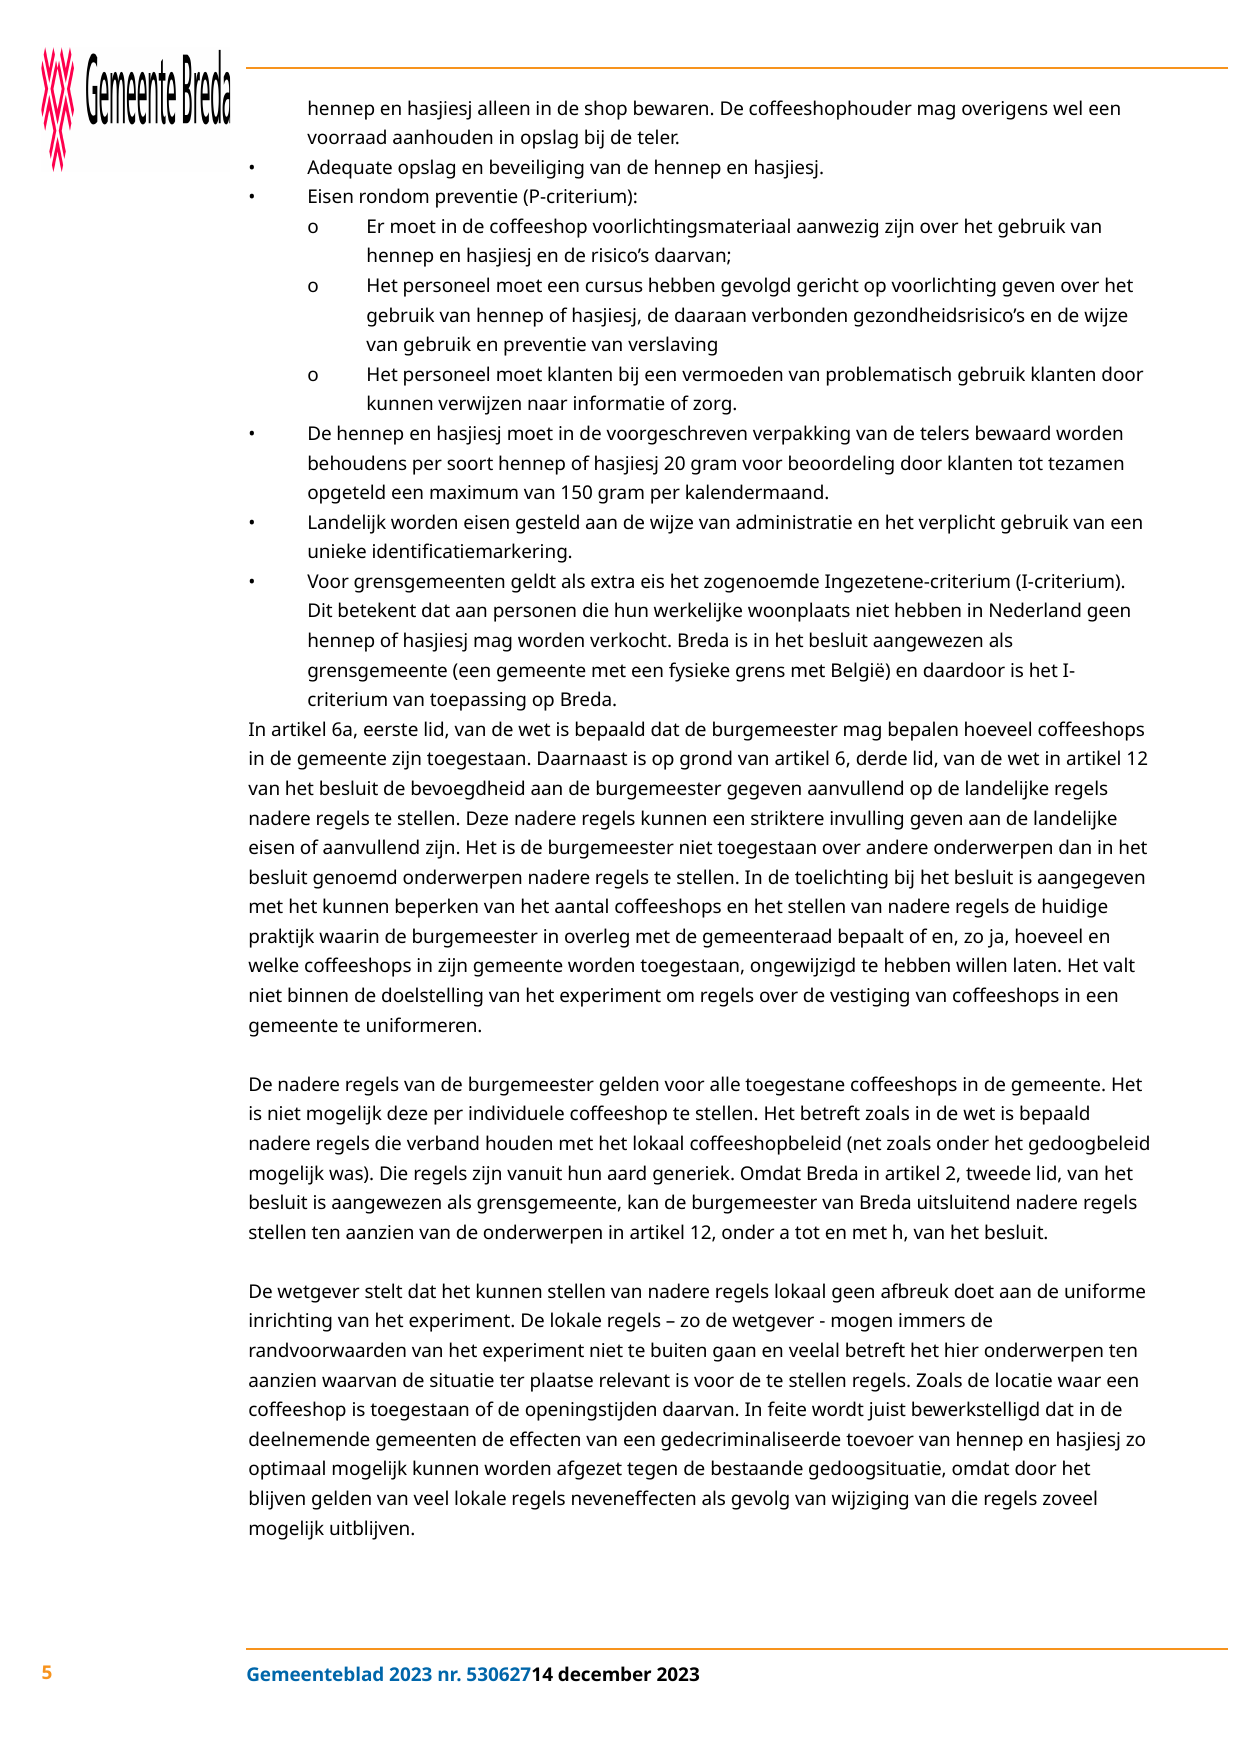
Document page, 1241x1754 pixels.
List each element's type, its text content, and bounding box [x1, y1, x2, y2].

list hennep en hasjiesj alleen in de shop bewaren. De coffeeshophouder mag overigens wel een voorraad aanhouden in opslag bij de teler. [248, 95, 1152, 150]
list Het personeel moet klanten bij een vermoeden van problematisch gebruik klanten door kunnen verwijzen naar informatie of zorg. [307, 361, 1152, 416]
picture [41, 47, 231, 172]
list Het personeel moet een cursus hebben gevolgd gericht op voorlichting geven over het gebruik van hennep of hasjiesj, de daaraan verbonden gezondheidsrisico’s en de wijze van gebruik en preventie van verslaving [307, 272, 1152, 357]
list Er moet in de coffeeshop voorlichtingsmateriaal aanwezig zijn over het gebruik van hennep en hasjiesj en de risico’s daarvan; [307, 213, 1152, 268]
text De wetgever stelt dat het kunnen stellen van nadere regels lokaal geen afbreuk doet aan de uniforme inrichting van het experiment. De lokale regels – zo de wetgever - mogen immers de randvoorwaarden van het experiment niet te buiten gaan en veelal betreft het hier onderwerpen ten aanzien waarvan de situatie ter plaatse relevant is voor de te stellen regels. Zoals de locatie waar een coffeeshop is toegestaan of de openingstijden daarvan. In feite wordt juist bewerkstelligd dat in de deelnemende gemeenten de effecten van een gedecriminaliseerde toevoer van hennep en hasjiesj zo optimaal mogelijk kunnen worden afgezet tegen de bestaande gedoogsituatie, omdat door het blijven gelden van veel lokale regels neveneffecten als gevolg van wijziging van die regels zoveel mogelijk uitblijven. [248, 1278, 1152, 1541]
text In artikel 6a, eerste lid, van de wet is bepaald dat de burgemeester mag bepalen hoeveel coffeeshops in de gemeente zijn toegestaan. Daarnaast is op grond van artikel 6, derde lid, van de wet in artikel 12 van het besluit de bevoegdheid aan de burgemeester gegeven aanvullend op de landelijke regels nadere regels te stellen. Deze nadere regels kunnen een striktere invulling geven aan de landelijke eisen of aanvullend zijn. Het is de burgemeester niet toegestaan over andere onderwerpen dan in het besluit genoemd onderwerpen nadere regels te stellen. In de toelichting bij het besluit is aangegeven met het kunnen beperken van het aantal coffeeshops en het stellen van nadere regels de huidige praktijk waarin de burgemeester in overleg met de gemeenteraad bepaalt of en, zo ja, hoeveel en welke coffeeshops in zijn gemeente worden toegestaan, ongewijzigd te hebben willen laten. Het valt niet binnen de doelstelling van het experiment om regels over de vestiging van coffeeshops in een gemeente te uniformeren. [248, 716, 1152, 1038]
list De hennep en hasjiesj moet in de voorgeschreven verpakking van de telers bewaard worden behoudens per soort hennep of hasjiesj 20 gram voor beoordeling door klanten tot tezamen opgeteld een maximum van 150 gram per kalendermaand. [248, 420, 1152, 505]
list Eisen rondom preventie (P-criterium): [248, 183, 1152, 209]
list Voor grensgemeenten geldt als extra eis het zogenoemde Ingezetene-criterium (I-criterium). Dit betekent dat aan personen die hun werkelijke woonplaats niet hebben in Nederland geen hennep of hasjiesj mag worden verkocht. Breda is in het besluit aangewezen als grensgemeente (een gemeente met een fysieke grens met België) en daardoor is het I-criterium van toepassing op Breda. [248, 568, 1152, 712]
list Adequate opslag en beveiliging van de hennep en hasjiesj. [248, 154, 1152, 180]
list Landelijk worden eisen gesteld aan de wijze van administratie en het verplicht gebruik van een unieke identificatiemarkering. [248, 509, 1152, 564]
text De nadere regels van de burgemeester gelden voor alle toegestane coffeeshops in de gemeente. Het is niet mogelijk deze per individuele coffeeshop te stellen. Het betreft zoals in de wet is bepaald nadere regels die verband houden met het lokaal coffeeshopbeleid (net zoals onder het gedoogbeleid mogelijk was). Die regels zijn vanuit hun aard generiek. Omdat Breda in artikel 2, tweede lid, van het besluit is aangewezen als grensgemeente, kan de burgemeester van Breda uitsluitend nadere regels stellen ten aanzien van de onderwerpen in artikel 12, onder a tot en met h, van het besluit. [248, 1071, 1152, 1245]
